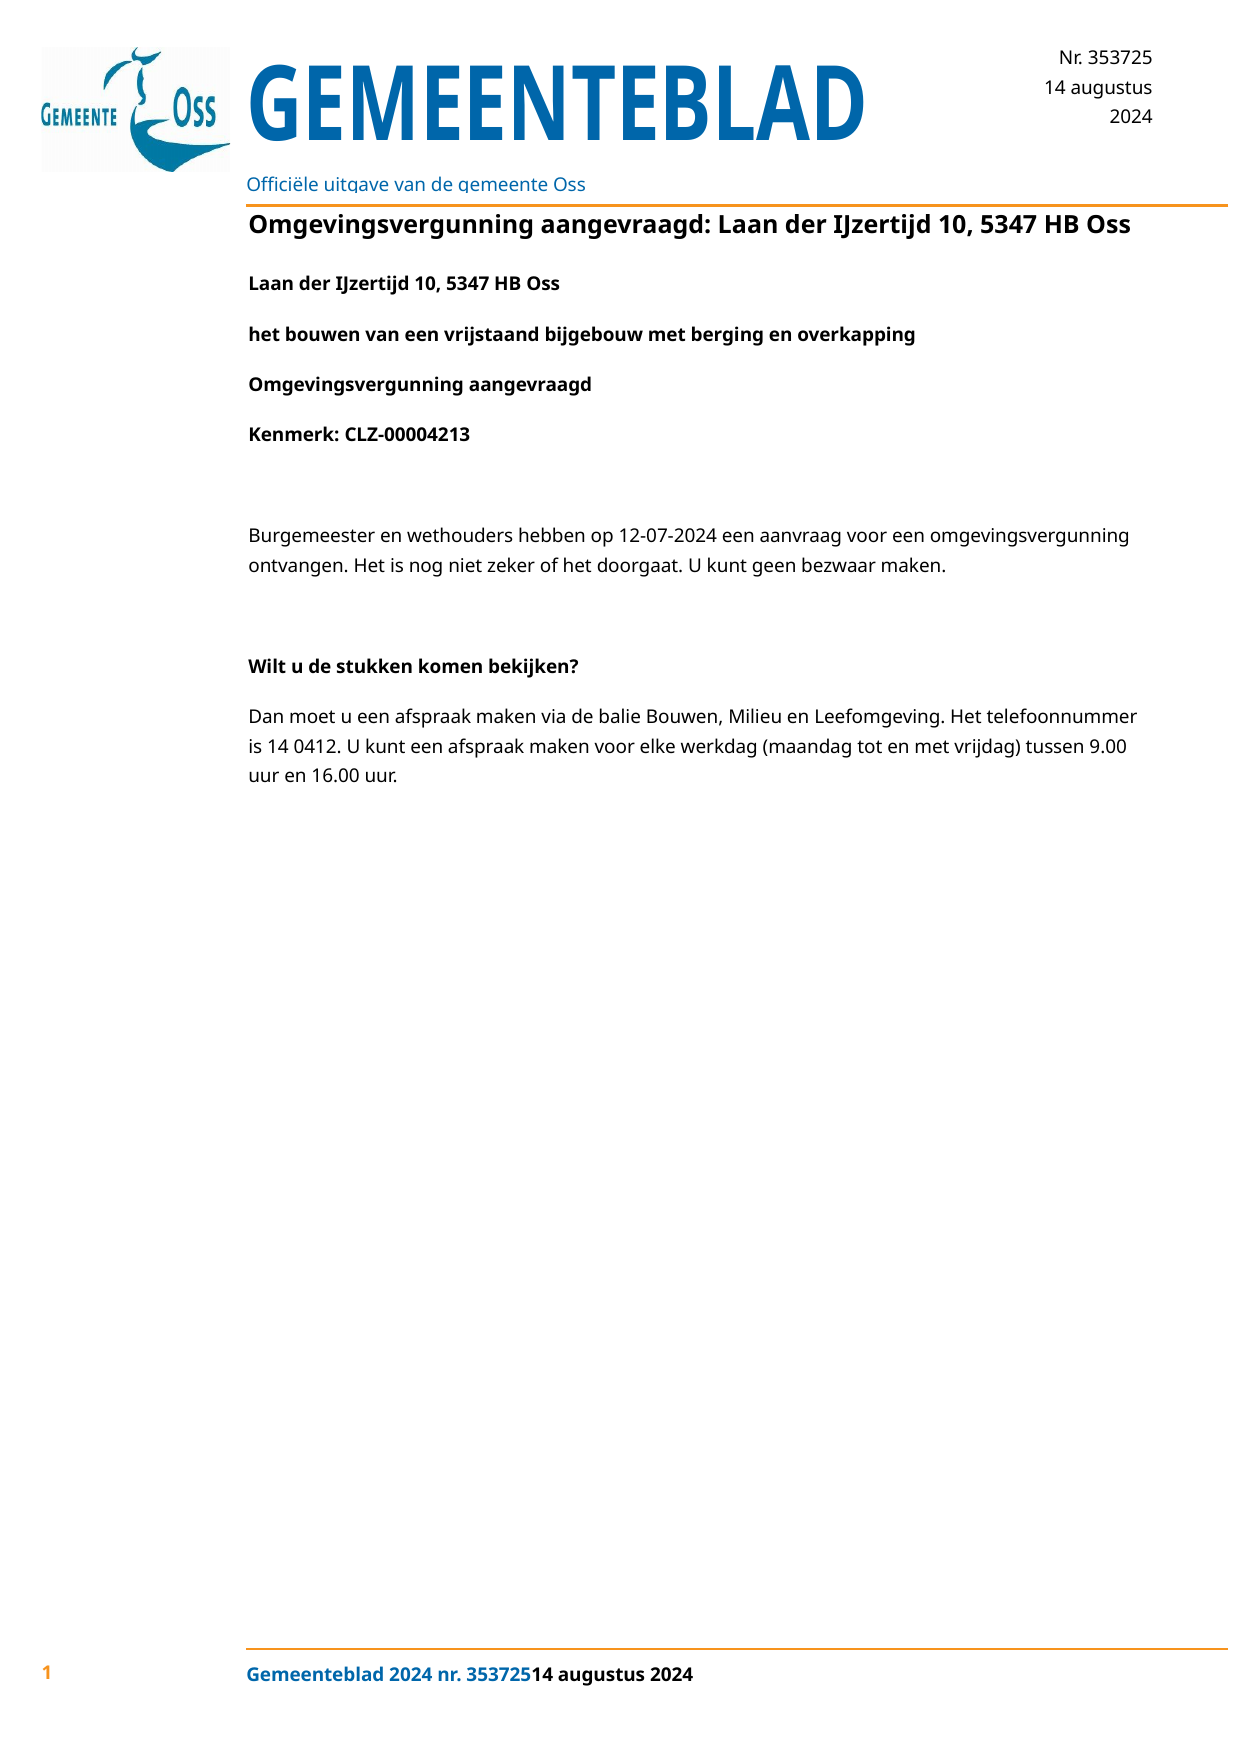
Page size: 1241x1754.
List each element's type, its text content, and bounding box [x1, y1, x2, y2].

text Dan moet u een afspraak maken via de balie Bouwen, Milieu en Leefomgeving. Het telefoonnummer is 14 0412. U kunt een afspraak maken voor elke werkdag (maandag tot en met vrijdag) tussen 9.00 uur en 16.00 uur. [248, 703, 1152, 788]
text Wilt u de stukken komen bekijken? [248, 653, 1152, 678]
text Burgemeester en wethouders hebben op 12-07-2024 een aanvraag voor een omgevingsvergunning ontvangen. Het is nog niet zeker of het doorgaat. U kunt geen bezwaar maken. [248, 522, 1152, 578]
text Kenmerk: CLZ-00004213 [248, 422, 1152, 447]
text Laan der IJzertijd 10, 5347 HB Oss [248, 270, 1152, 296]
text Omgevingsvergunning aangevraagd [248, 371, 1152, 397]
text Omgevingsvergunning aangevraagd: Laan der IJzertijd 10, 5347 HB Oss [248, 207, 1152, 241]
picture [41, 47, 231, 172]
text het bouwen van een vrijstaand bijgebouw met berging en overkapping [248, 321, 1152, 346]
